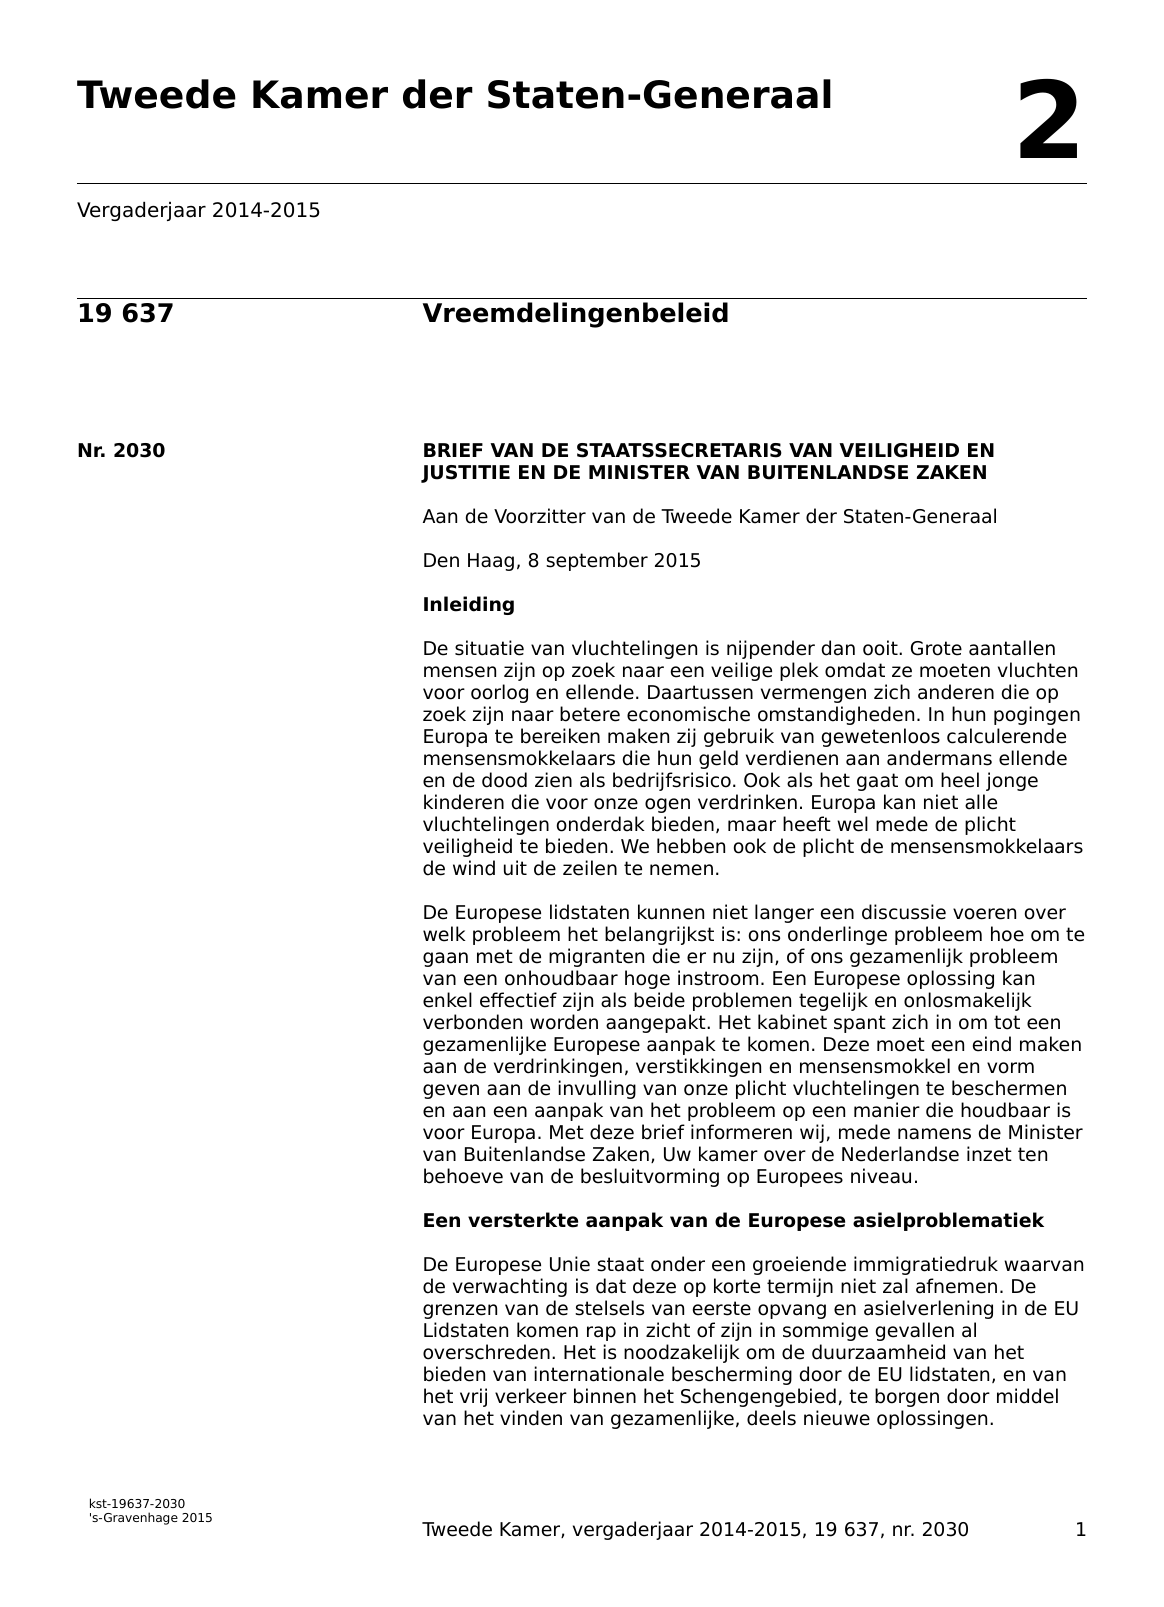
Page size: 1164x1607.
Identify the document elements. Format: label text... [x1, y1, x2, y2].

subtitle Inleiding [422, 594, 1087, 616]
table_cell Vergaderjaar 2014-2015 [77, 184, 1087, 298]
text kst-19637-2030 [88, 1497, 323, 1511]
table_header 2 [886, 59, 1087, 183]
subtitle Nr. 2030 BRIEF VAN DE STAATSSECRETARIS VAN VEILIGHEID EN JUSTITIE EN DE MINISTER VAN BUITENLANDSE ZAKEN [77, 440, 1087, 484]
text Aan de Voorzitter van de Tweede Kamer der Staten-Generaal [422, 506, 1087, 528]
text De Europese lidstaten kunnen niet langer een discussie voeren over welk probleem het belangrijkst is: ons onderlinge probleem hoe om te gaan met de migranten die er nu zijn, of ons gezamenlijk probleem van een onhoudbaar hoge instroom. Een Europese oplossing kan enkel effectief zijn als beide problemen tegelijk en onlosmakelijk verbonden worden aangepakt. Het kabinet spant zich in om tot een gezamenlijke Europese aanpak te komen. Deze moet een eind maken aan de verdrinkingen, verstikkingen en mensensmokkel en vorm geven aan de invulling van onze plicht vluchtelingen te beschermen en aan een aanpak van het probleem op een manier die houdbaar is voor Europa. Met deze brief informeren wij, mede namens de Minister van Buitenlandse Zaken, Uw kamer over de Nederlandse inzet ten behoeve van de besluitvorming op Europees niveau. [422, 902, 1087, 1188]
text De situatie van vluchtelingen is nijpender dan ooit. Grote aantallen mensen zijn op zoek naar een veilige plek omdat ze moeten vluchten voor oorlog en ellende. Daartussen vermengen zich anderen die op zoek zijn naar betere economische omstandigheden. In hun pogingen Europa te bereiken maken zij gebruik van gewetenloos calculerende mensensmokkelaars die hun geld verdienen aan andermans ellende en de dood zien als bedrijfsrisico. Ook als het gaat om heel jonge kinderen die voor onze ogen verdrinken. Europa kan niet alle vluchtelingen onderdak bieden, maar heeft wel mede de plicht veiligheid te bieden. We hebben ook de plicht de mensensmokkelaars de wind uit de zeilen te nemen. [422, 638, 1087, 880]
text De Europese Unie staat onder een groeiende immigratiedruk waarvan de verwachting is dat deze op korte termijn niet zal afnemen. De grenzen van de stelsels van eerste opvang en asielverlening in de EU Lidstaten komen rap in zicht of zijn in sommige gevallen al overschreden. Het is noodzakelijk om de duurzaamheid van het bieden van internationale bescherming door de EU lidstaten, en van het vrij verkeer binnen het Schengengebied, te borgen door middel van het vinden van gezamenlijke, deels nieuwe oplossingen. [422, 1254, 1087, 1430]
subtitle Een versterkte aanpak van de Europese asielproblematiek [422, 1210, 1087, 1232]
subtitle 19 637 Vreemdelingenbeleid [77, 299, 1087, 329]
table_header Tweede Kamer der Staten-Generaal [77, 59, 886, 183]
text Den Haag, 8 september 2015 [422, 550, 1087, 572]
text 's-Gravenhage 2015 [88, 1511, 323, 1525]
